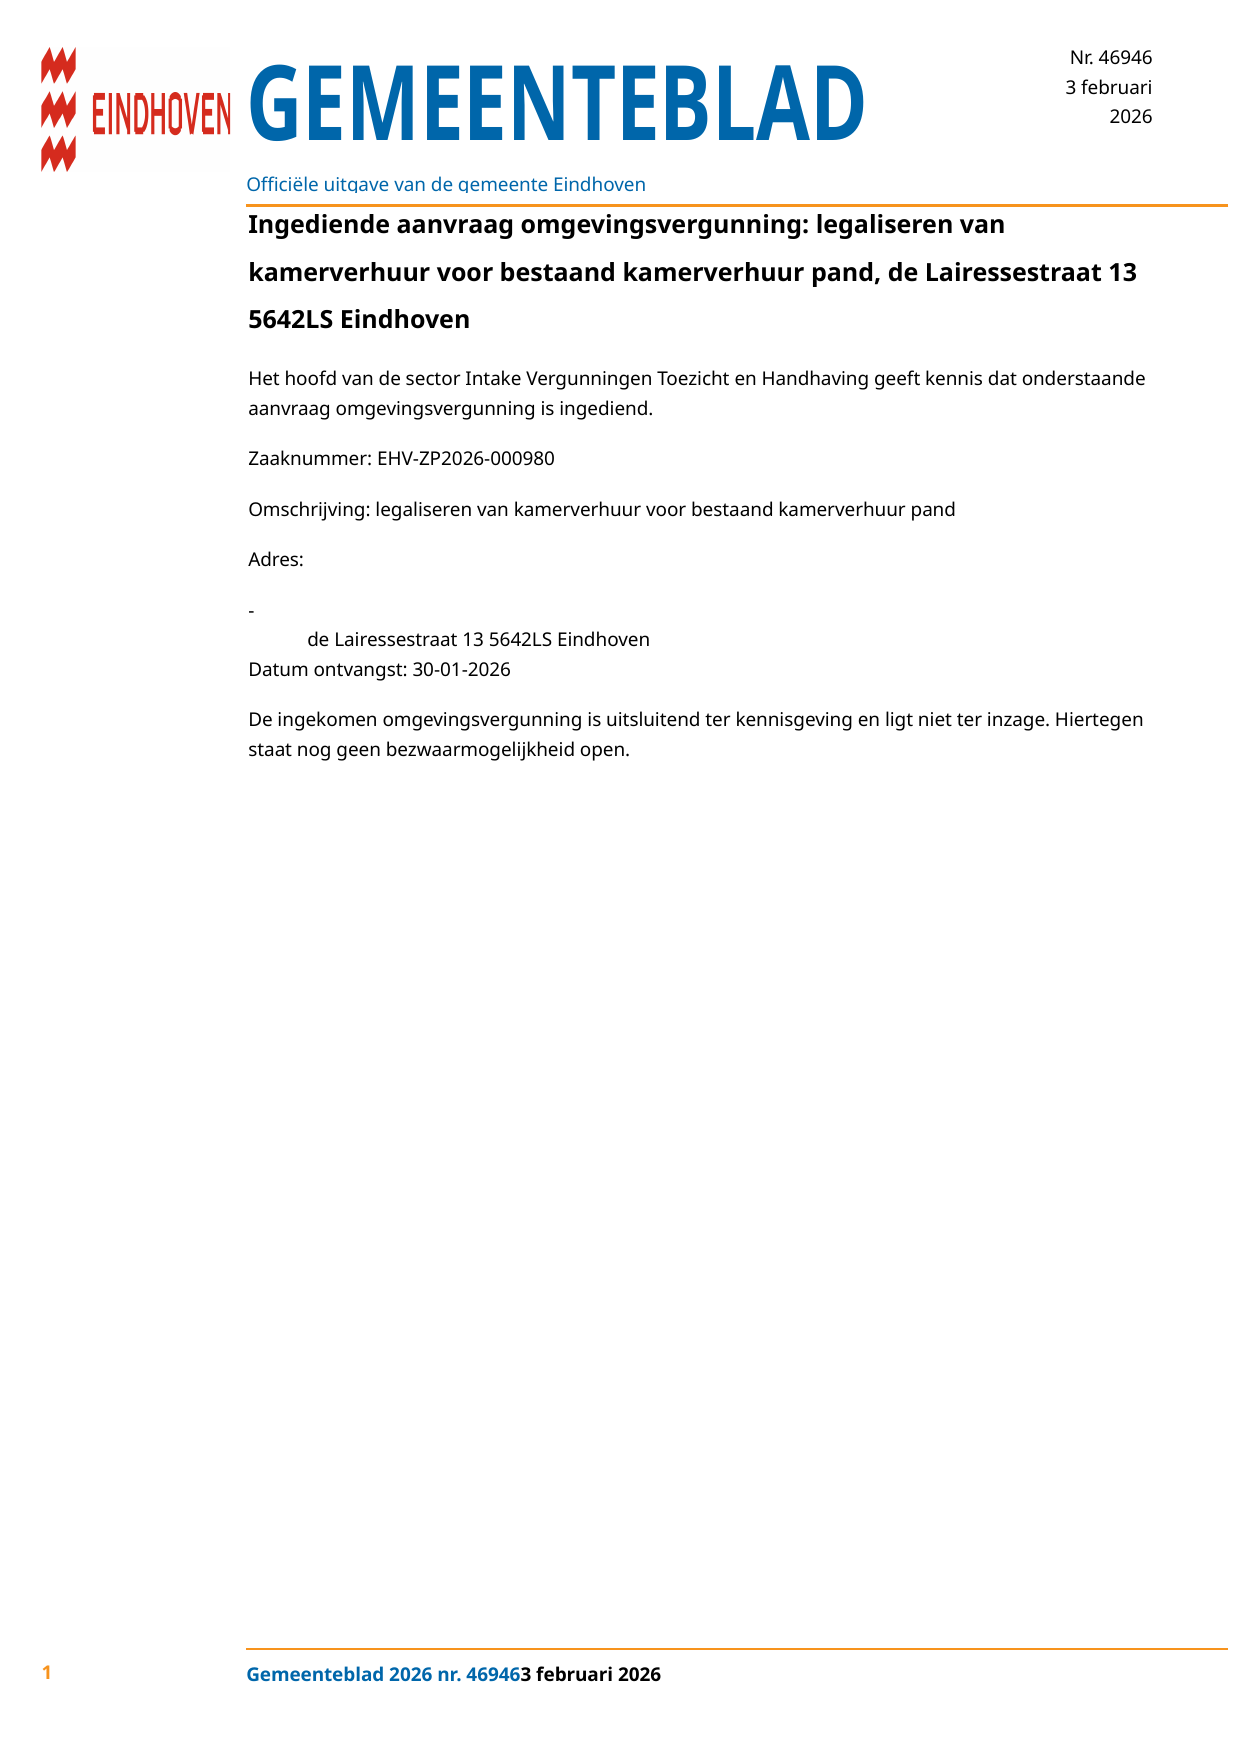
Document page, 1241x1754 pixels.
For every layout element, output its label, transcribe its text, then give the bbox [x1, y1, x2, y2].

text Ingediende aanvraag omgevingsvergunning: legaliseren van kamerverhuur voor bestaand kamerverhuur pand, de Lairessestraat 13 5642LS Eindhoven [248, 207, 1152, 336]
text De ingekomen omgevingsvergunning is uitsluitend ter kennisgeving en ligt niet ter inzage. Hiertegen staat nog geen bezwaarmogelijkheid open. [248, 706, 1152, 762]
text Adres: [248, 546, 1152, 572]
text Omschrijving: legaliseren van kamerverhuur voor bestaand kamerverhuur pand [248, 496, 1152, 522]
text Datum ontvangst: 30-01-2026 [248, 656, 1152, 682]
list de Lairessestraat 13 5642LS Eindhoven [248, 626, 1152, 652]
text Het hoofd van de sector Intake Vergunningen Toezicht en Handhaving geeft kennis dat onderstaande aanvraag omgevingsvergunning is ingediend. [248, 366, 1152, 421]
picture [41, 47, 231, 172]
text Zaaknummer: EHV-ZP2026-000980 [248, 446, 1152, 471]
